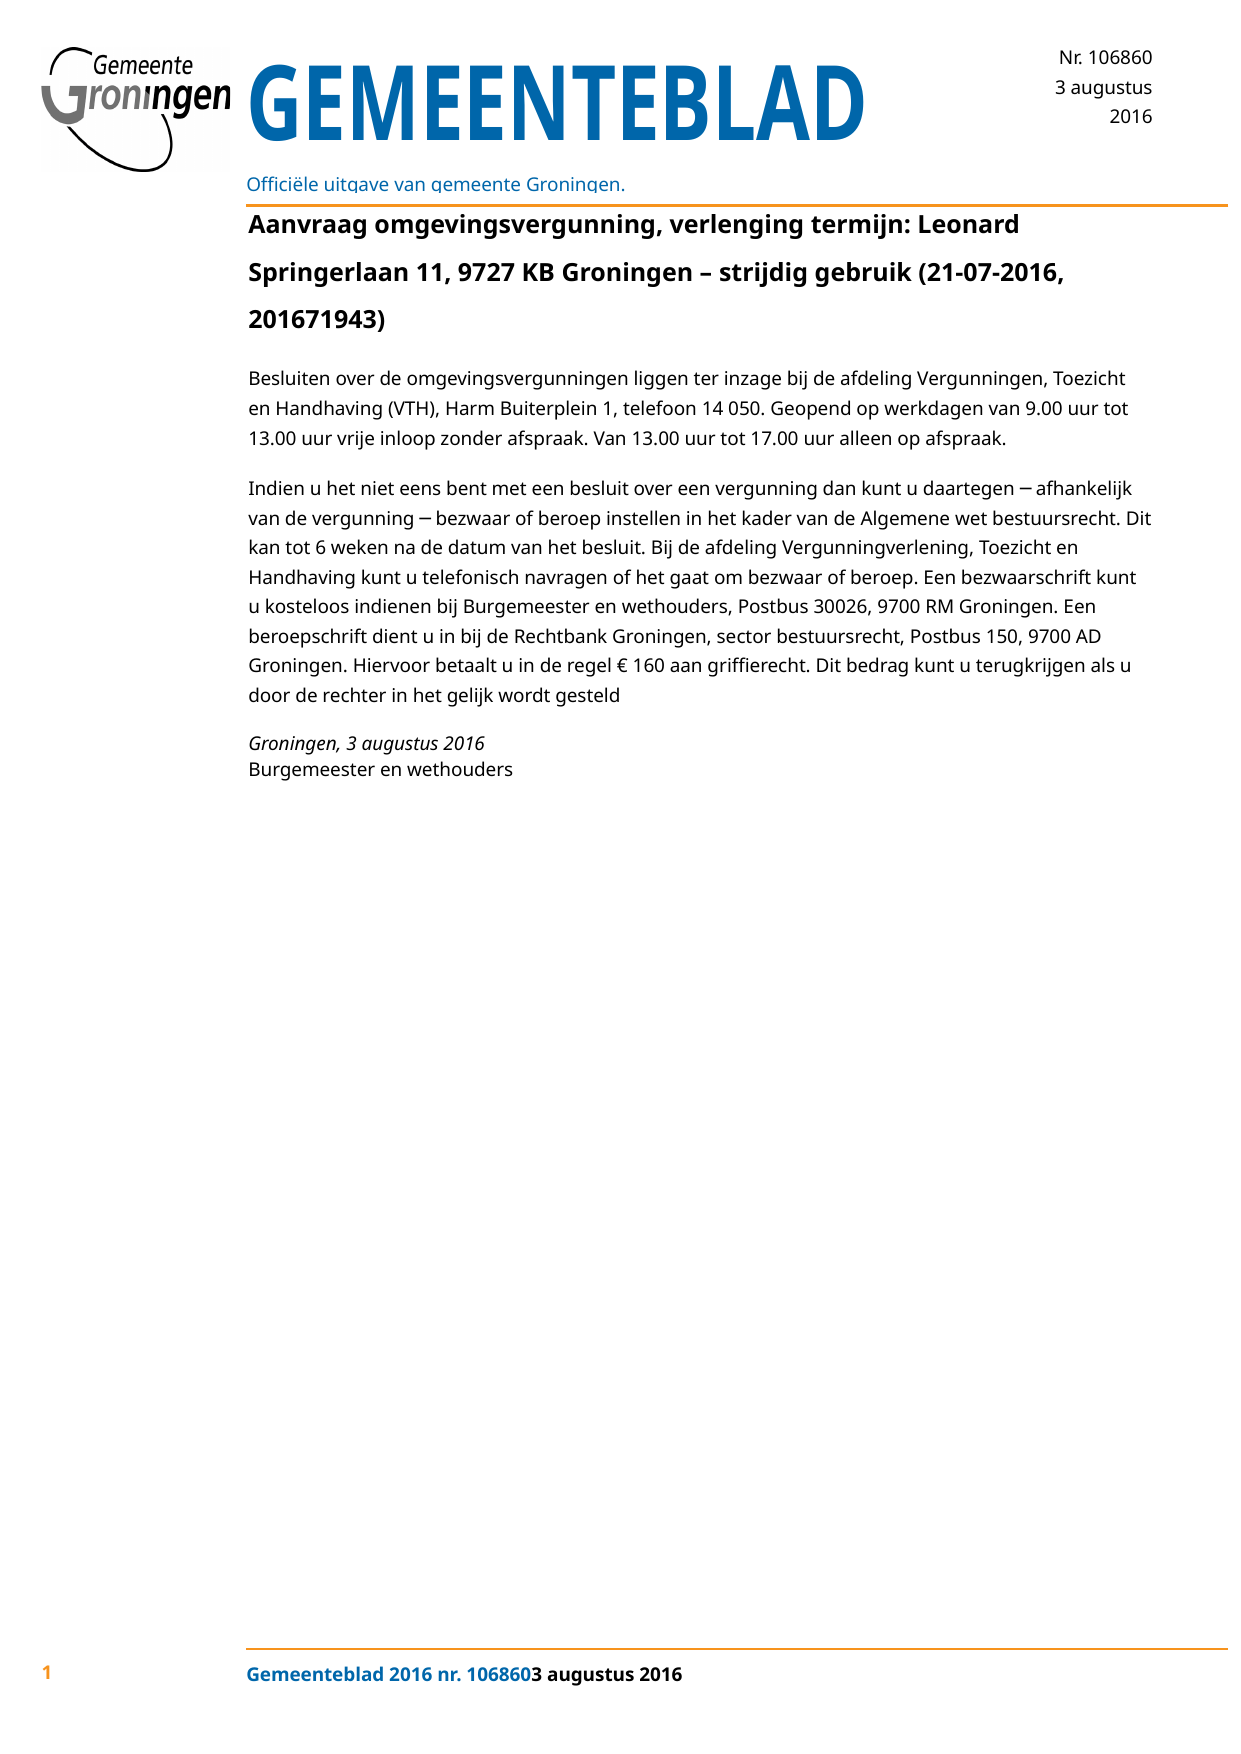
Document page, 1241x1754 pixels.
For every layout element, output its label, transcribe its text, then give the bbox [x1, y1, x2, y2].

text Burgemeester en wethouders [248, 756, 1152, 781]
picture [41, 47, 231, 172]
text Aanvraag omgevingsvergunning, verlenging termijn: Leonard Springerlaan 11, 9727 KB Groningen – strijdig gebruik (21-07-2016, 201671943) [248, 207, 1152, 336]
text Groningen, 3 augustus 2016 [248, 730, 1152, 756]
text Besluiten over de omgevingsvergunningen liggen ter inzage bij de afdeling Vergunningen, Toezicht en Handhaving (VTH), Harm Buiterplein 1, telefoon 14 050. Geopend op werkdagen van 9.00 uur tot 13.00 uur vrije inloop zonder afspraak. Van 13.00 uur tot 17.00 uur alleen op afspraak. [248, 366, 1152, 450]
text Indien u het niet eens bent met een besluit over een vergunning dan kunt u daartegen ─ afhankelijk van de vergunning ─ bezwaar of beroep instellen in het kader van de Algemene wet bestuursrecht. Dit kan tot 6 weken na de datum van het besluit. Bij de afdeling Vergunningverlening, Toezicht en Handhaving kunt u telefonisch navragen of het gaat om bezwaar of beroep. Een bezwaarschrift kunt u kosteloos indienen bij Burgemeester en wethouders, Postbus 30026, 9700 RM Groningen. Een beroepschrift dient u in bij de Rechtbank Groningen, sector bestuursrecht, Postbus 150, 9700 AD Groningen. Hiervoor betaalt u in de regel € 160 aan griffierecht. Dit bedrag kunt u terugkrijgen als u door de rechter in het gelijk wordt gesteld [248, 475, 1152, 708]
